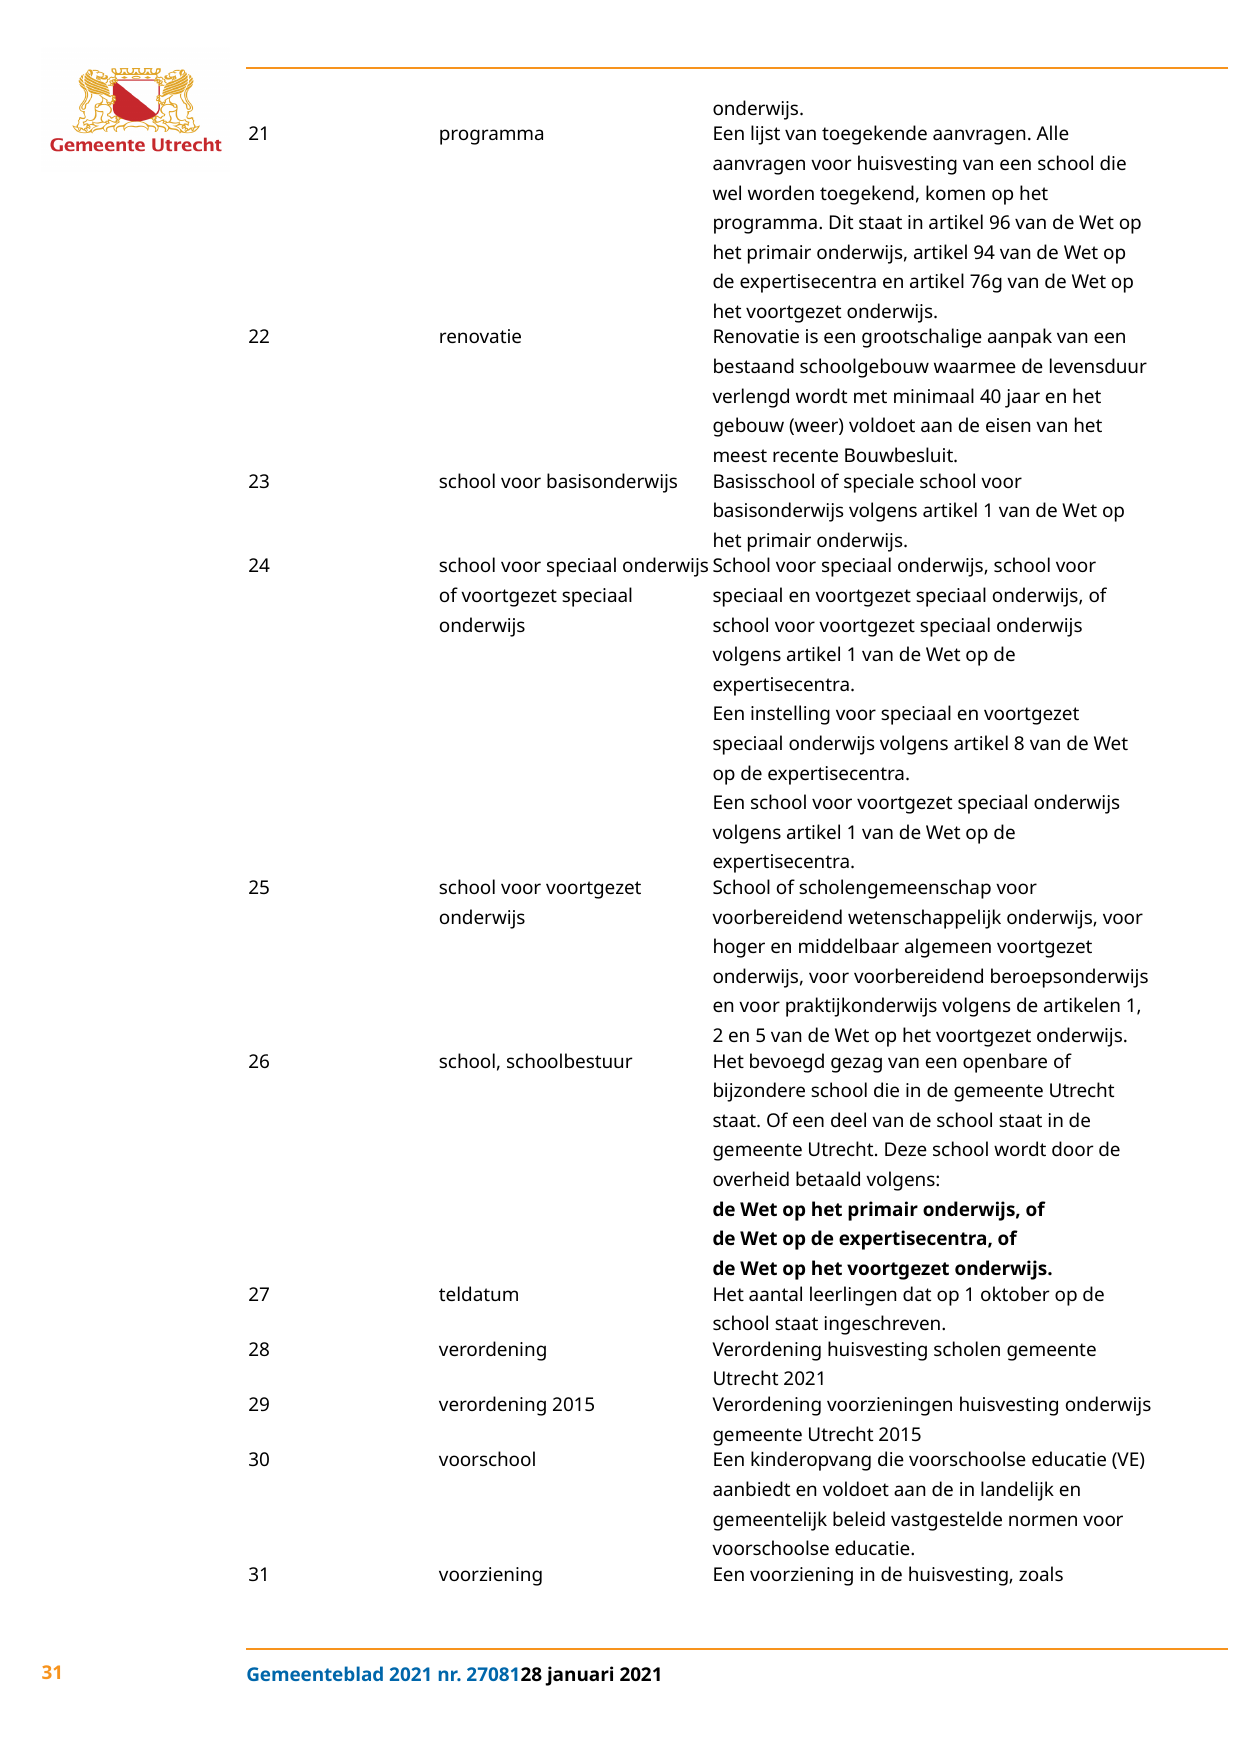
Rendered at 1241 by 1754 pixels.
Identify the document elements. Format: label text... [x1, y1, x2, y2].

table_cell 21 [248, 121, 439, 324]
table_cell programma [439, 121, 712, 324]
table_cell Verordening huisvesting scholen gemeente Utrecht 2021 [712, 1336, 1152, 1391]
table_cell [248, 95, 439, 121]
table_cell renovatie [439, 324, 712, 468]
table_cell Verordening voorzieningen huisvesting onderwijs gemeente Utrecht 2015 [712, 1391, 1152, 1447]
table_cell School of scholengemeenschap voor voorbereidend wetenschappelijk onderwijs, voor hoger en middelbaar algemeen voortgezet onderwijs, voor voorbereidend beroepsonderwijs en voor praktijkonderwijs volgens de artikelen 1, 2 en 5 van de Wet op het voortgezet onderwijs. [712, 874, 1152, 1048]
table_cell 30 [248, 1447, 439, 1561]
table_cell verordening [439, 1336, 712, 1391]
table_cell 22 [248, 324, 439, 468]
table_cell school voor voortgezet onderwijs [439, 874, 712, 1048]
table_cell 28 [248, 1336, 439, 1391]
table_cell Een lijst van toegekende aanvragen. Alle aanvragen voor huisvesting van een school die wel worden toegekend, komen op het programma. Dit staat in artikel 96 van de Wet op het primair onderwijs, artikel 94 van de Wet op de expertisecentra en artikel 76g van de Wet op het voortgezet onderwijs. [712, 121, 1152, 324]
table_cell school voor basisonderwijs [439, 468, 712, 553]
table_cell 29 [248, 1391, 439, 1447]
table_cell Renovatie is een grootschalige aanpak van een bestaand schoolgebouw waarmee de levensduur verlengd wordt met minimaal 40 jaar en het gebouw (weer) voldoet aan de eisen van het meest recente Bouwbesluit. [712, 324, 1152, 468]
table_cell Het bevoegd gezag van een openbare of bijzondere school die in de gemeente Utrecht staat. Of een deel van de school staat in de gemeente Utrecht. Deze school wordt door de overheid betaald volgens: de Wet op het primair onderwijs, of de Wet op de expertisecentra, of de Wet op het voortgezet onderwijs. [712, 1048, 1152, 1281]
table_cell Een kinderopvang die voorschoolse educatie (VE) aanbiedt en voldoet aan de in landelijk en gemeentelijk beleid vastgestelde normen voor voorschoolse educatie. [712, 1447, 1152, 1561]
table_cell verordening 2015 [439, 1391, 712, 1447]
table_cell school, schoolbestuur [439, 1048, 712, 1281]
table_cell teldatum [439, 1281, 712, 1336]
table_cell 24 [248, 553, 439, 874]
table_cell 25 [248, 874, 439, 1048]
table_cell Een voorziening in de huisvesting, zoals [712, 1561, 1152, 1587]
table_cell School voor speciaal onderwijs, school voor speciaal en voortgezet speciaal onderwijs, of school voor voortgezet speciaal onderwijs volgens artikel 1 van de Wet op de expertisecentra. Een instelling voor speciaal en voortgezet speciaal onderwijs volgens artikel 8 van de Wet op de expertisecentra. Een school voor voortgezet speciaal onderwijs volgens artikel 1 van de Wet op de expertisecentra. [712, 553, 1152, 874]
picture [41, 47, 231, 172]
table_cell onderwijs. [712, 95, 1152, 121]
table_cell 23 [248, 468, 439, 553]
table_cell school voor speciaal onderwijs of voortgezet speciaal onderwijs [439, 553, 712, 874]
table_cell 27 [248, 1281, 439, 1336]
table_cell voorziening [439, 1561, 712, 1587]
table_cell Basisschool of speciale school voor basisonderwijs volgens artikel 1 van de Wet op het primair onderwijs. [712, 468, 1152, 553]
table_cell 26 [248, 1048, 439, 1281]
table_cell voorschool [439, 1447, 712, 1561]
table_cell 31 [248, 1561, 439, 1587]
table_cell [439, 95, 712, 121]
table_cell Het aantal leerlingen dat op 1 oktober op de school staat ingeschreven. [712, 1281, 1152, 1336]
